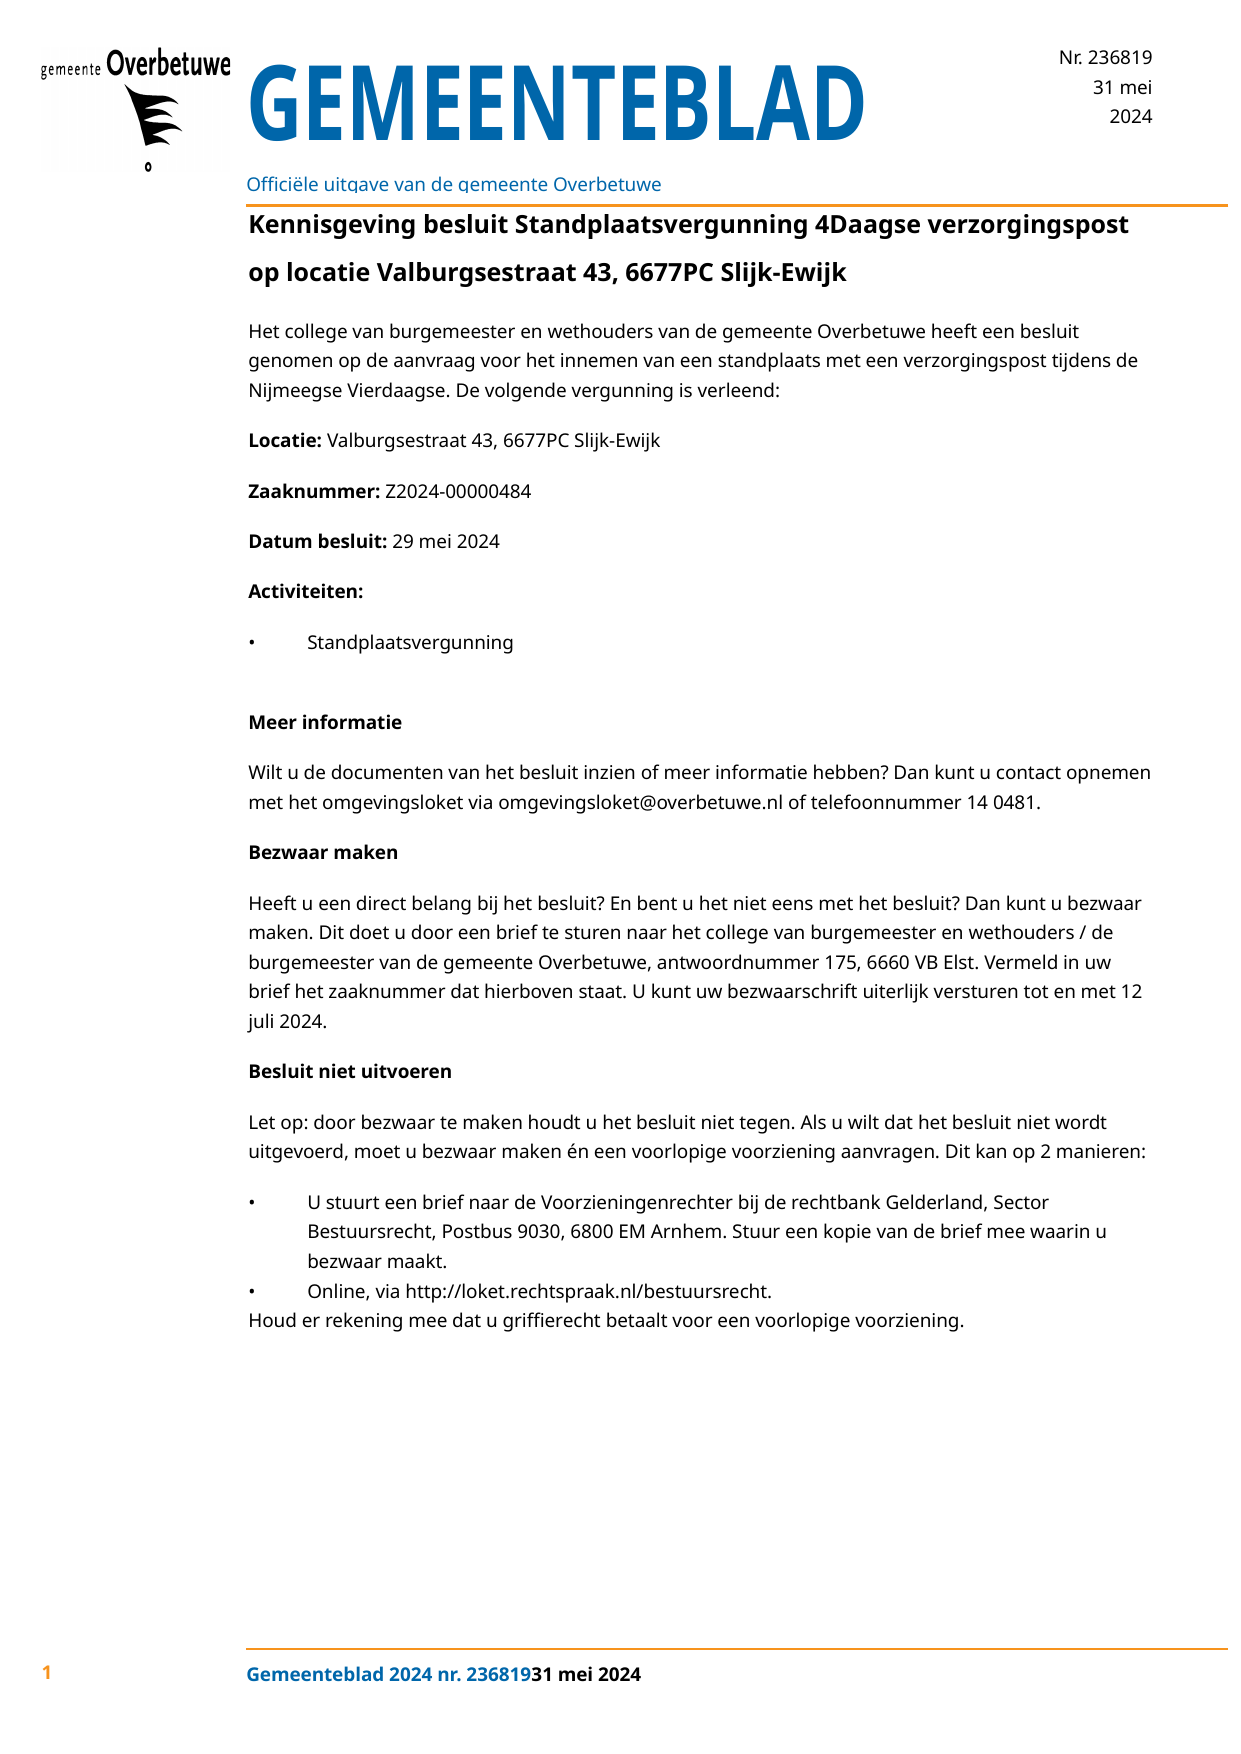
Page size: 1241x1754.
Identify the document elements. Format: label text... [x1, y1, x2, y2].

text Bezwaar maken [248, 839, 1152, 865]
text Heeft u een direct belang bij het besluit? En bent u het niet eens met het besluit? Dan kunt u bezwaar maken. Dit doet u door een brief te sturen naar het college van burgemeester en wethouders / de burgemeester van de gemeente Overbetuwe, antwoordnummer 175, 6660 VB Elst. Vermeld in uw brief het zaaknummer dat hierboven staat. U kunt uw bezwaarschrift uiterlijk versturen tot en met 12 juli 2024. [248, 890, 1152, 1034]
text Locatie: Valburgsestraat 43, 6677PC Slijk-Ewijk [248, 427, 1152, 453]
text Meer informatie [248, 709, 1152, 735]
text Datum besluit: 29 mei 2024 [248, 528, 1152, 554]
picture [41, 47, 231, 172]
text Kennisgeving besluit Standplaatsvergunning 4Daagse verzorgingspost op locatie Valburgsestraat 43, 6677PC Slijk-Ewijk [248, 207, 1152, 288]
text Zaaknummer: Z2024-00000484 [248, 478, 1152, 504]
list U stuurt een brief naar de Voorzieningenrechter bij de rechtbank Gelderland, Sector Bestuursrecht, Postbus 9030, 6800 EM Arnhem. Stuur een kopie van de brief mee waarin u bezwaar maakt. [248, 1189, 1152, 1274]
text Besluit niet uitvoeren [248, 1059, 1152, 1084]
text Let op: door bezwaar te maken houdt u het besluit niet tegen. Als u wilt dat het besluit niet wordt uitgevoerd, moet u bezwaar maken én een voorlopige voorziening aanvragen. Dit kan op 2 manieren: [248, 1109, 1152, 1164]
text Activiteiten: [248, 579, 1152, 604]
list Standplaatsvergunning [248, 629, 1152, 655]
text Het college van burgemeester en wethouders van de gemeente Overbetuwe heeft een besluit genomen op de aanvraag voor het innemen van een standplaats met een verzorgingspost tijdens de Nijmeegse Vierdaagse. De volgende vergunning is verleend: [248, 318, 1152, 403]
text Houd er rekening mee dat u griffierecht betaalt voor een voorlopige voorziening. [248, 1307, 1152, 1333]
list Online, via http://loket.rechtspraak.nl/bestuursrecht. [248, 1278, 1152, 1304]
text Wilt u de documenten van het besluit inzien of meer informatie hebben? Dan kunt u contact opnemen met het omgevingsloket via omgevingsloket@overbetuwe.nl of telefoonnummer 14 0481. [248, 759, 1152, 815]
